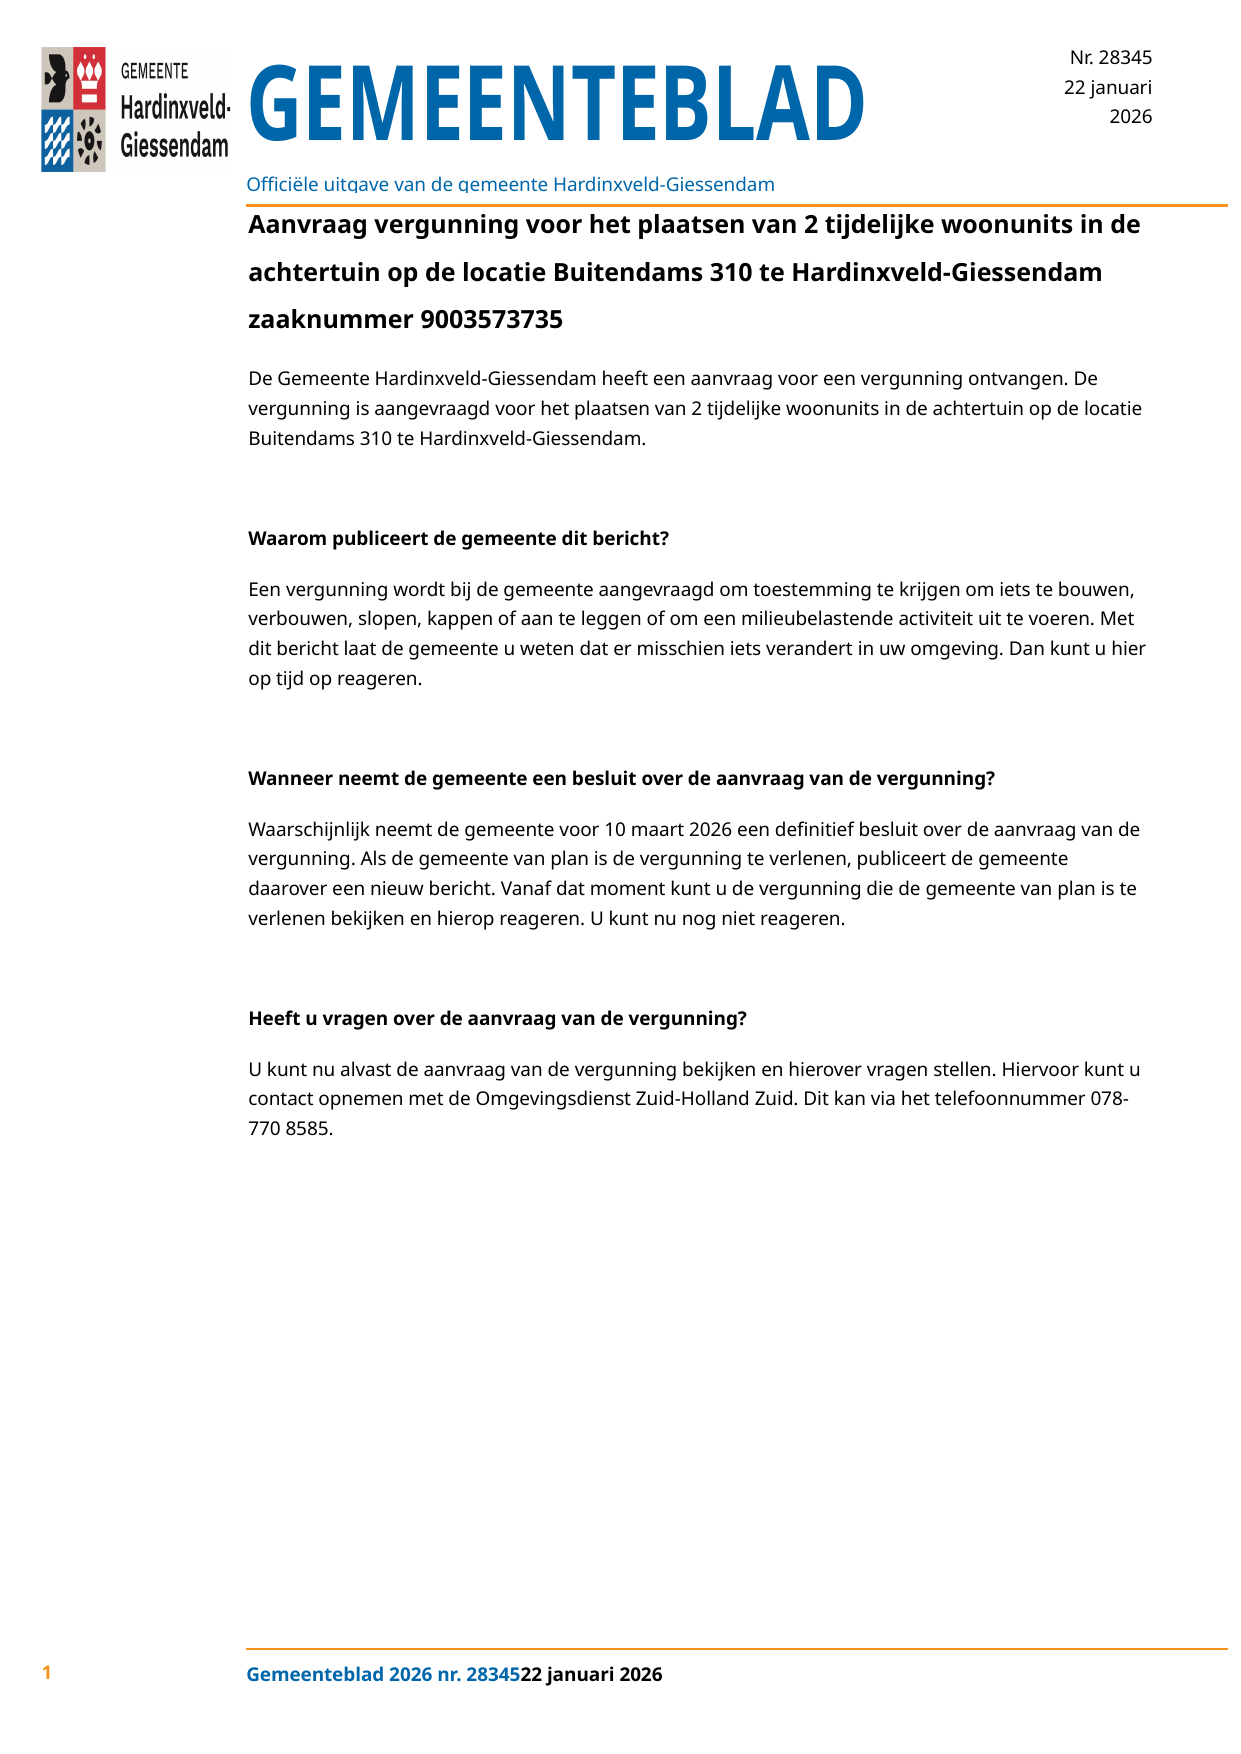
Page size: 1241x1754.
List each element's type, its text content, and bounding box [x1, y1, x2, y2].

text Waarschijnlijk neemt de gemeente voor 10 maart 2026 een definitief besluit over de aanvraag van de vergunning. Als de gemeente van plan is de vergunning te verlenen, publiceert de gemeente daarover een nieuw bericht. Vanaf dat moment kunt u de vergunning die de gemeente van plan is te verlenen bekijken en hierop reageren. U kunt nu nog niet reageren. [248, 816, 1152, 930]
text De Gemeente Hardinxveld-Giessendam heeft een aanvraag voor een vergunning ontvangen. De vergunning is aangevraagd voor het plaatsen van 2 tijdelijke woonunits in de achtertuin op de locatie Buitendams 310 te Hardinxveld-Giessendam. [248, 366, 1152, 450]
text Waarom publiceert de gemeente dit bericht? [248, 526, 1152, 551]
picture [41, 47, 231, 172]
text Een vergunning wordt bij de gemeente aangevraagd om toestemming te krijgen om iets te bouwen, verbouwen, slopen, kappen of aan te leggen of om een milieubelastende activiteit uit te voeren. Met dit bericht laat de gemeente u weten dat er misschien iets verandert in uw omgeving. Dan kunt u hier op tijd op reageren. [248, 576, 1152, 690]
text U kunt nu alvast de aanvraag van de vergunning bekijken en hierover vragen stellen. Hiervoor kunt u contact opnemen met de Omgevingsdienst Zuid-Holland Zuid. Dit kan via het telefoonnummer 078-770 8585. [248, 1056, 1152, 1141]
text Aanvraag vergunning voor het plaatsen van 2 tijdelijke woonunits in de achtertuin op de locatie Buitendams 310 te Hardinxveld-Giessendam zaaknummer 9003573735 [248, 207, 1152, 336]
text Wanneer neemt de gemeente een besluit over de aanvraag van de vergunning? [248, 766, 1152, 791]
text Heeft u vragen over de aanvraag van de vergunning? [248, 1006, 1152, 1031]
